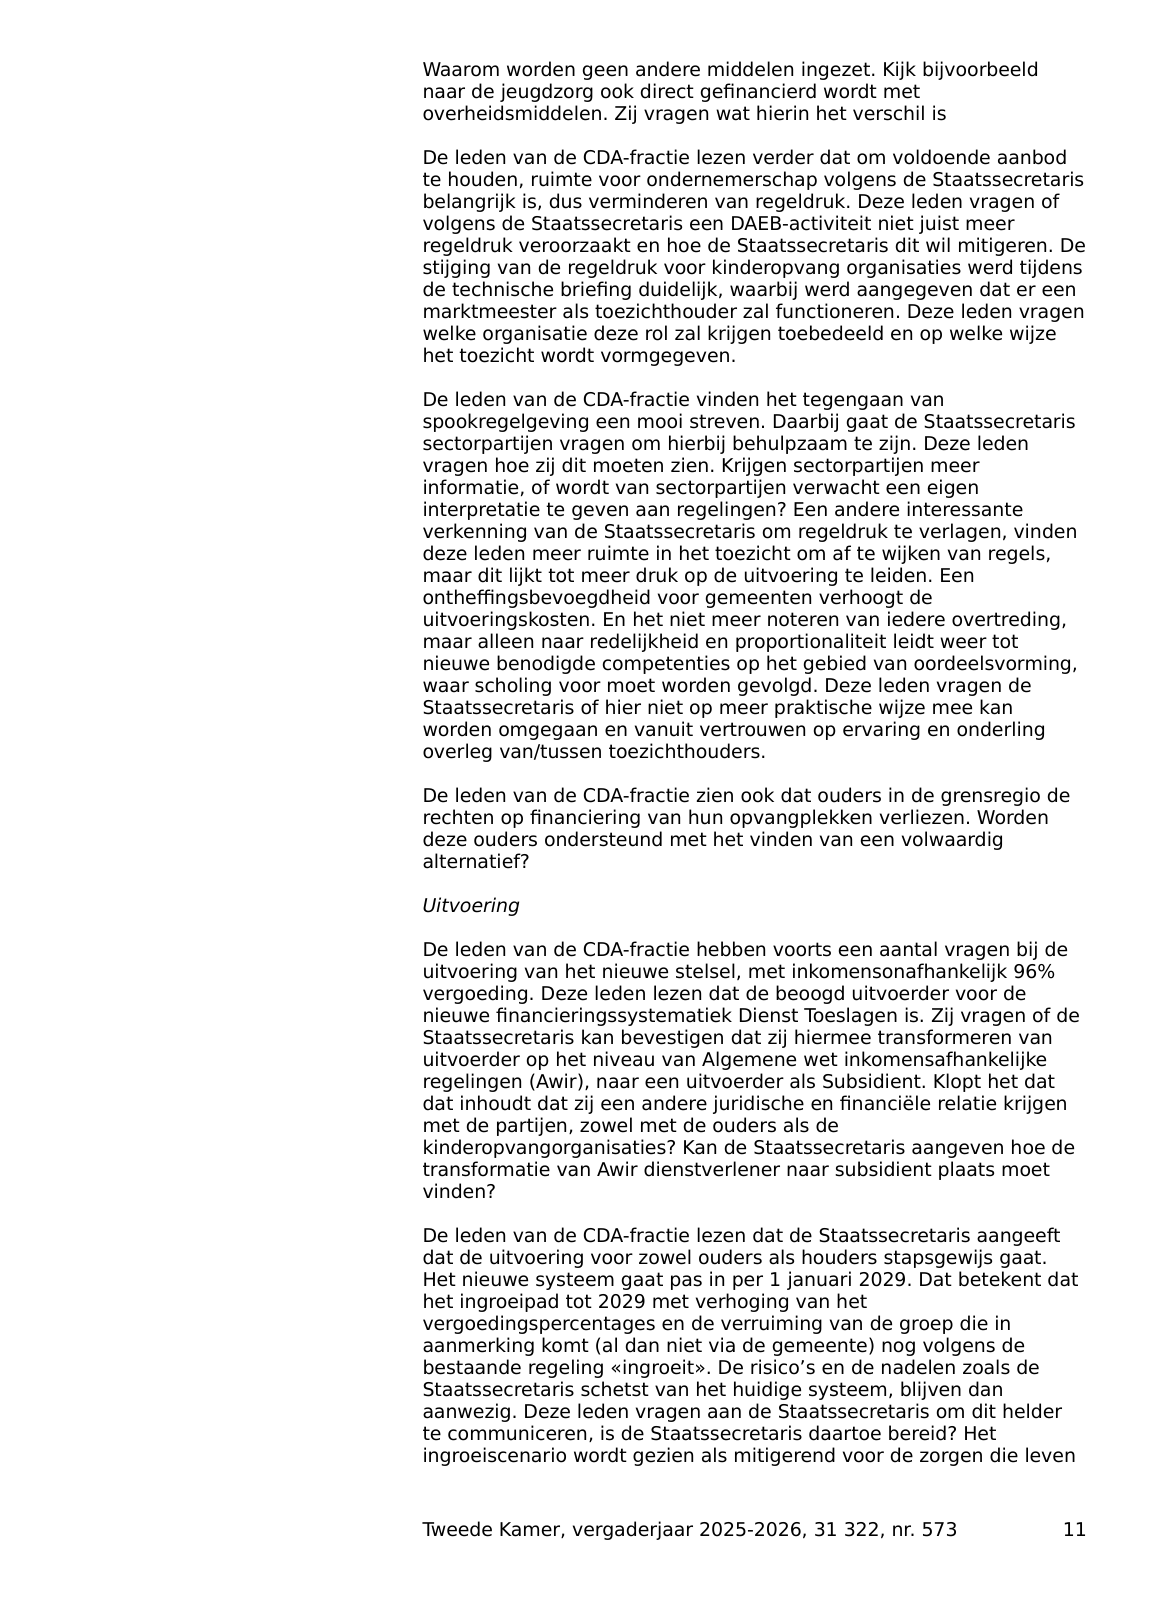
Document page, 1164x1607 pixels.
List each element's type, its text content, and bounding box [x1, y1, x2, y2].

subtitle Uitvoering [422, 895, 1087, 917]
text De leden van de CDA-fractie hebben voorts een aantal vragen bij de uitvoering van het nieuwe stelsel, met inkomensonafhankelijk 96% vergoeding. Deze leden lezen dat de beoogd uitvoerder voor de nieuwe financieringssystematiek Dienst Toeslagen is. Zij vragen of de Staatssecretaris kan bevestigen dat zij hiermee transformeren van uitvoerder op het niveau van Algemene wet inkomensafhankelijke regelingen (Awir), naar een uitvoerder als Subsidient. Klopt het dat dat inhoudt dat zij een andere juridische en financiële relatie krijgen met de partijen, zowel met de ouders als de kinderopvangorganisaties? Kan de Staatssecretaris aangeven hoe de transformatie van Awir dienstverlener naar subsidient plaats moet vinden? [422, 939, 1087, 1203]
text De leden van de CDA-fractie lezen verder dat om voldoende aanbod te houden, ruimte voor ondernemerschap volgens de Staatssecretaris belangrijk is, dus verminderen van regeldruk. Deze leden vragen of volgens de Staatssecretaris een DAEB-activiteit niet juist meer regeldruk veroorzaakt en hoe de Staatssecretaris dit wil mitigeren. De stijging van de regeldruk voor kinderopvang organisaties werd tijdens de technische briefing duidelijk, waarbij werd aangegeven dat er een marktmeester als toezichthouder zal functioneren. Deze leden vragen welke organisatie deze rol zal krijgen toebedeeld en op welke wijze het toezicht wordt vormgegeven. [422, 147, 1087, 367]
text Waarom worden geen andere middelen ingezet. Kijk bijvoorbeeld naar de jeugdzorg ook direct gefinancierd wordt met overheidsmiddelen. Zij vragen wat hierin het verschil is [422, 59, 1087, 125]
text De leden van de CDA-fractie lezen dat de Staatssecretaris aangeeft dat de uitvoering voor zowel ouders als houders stapsgewijs gaat. Het nieuwe systeem gaat pas in per 1 januari 2029. Dat betekent dat het ingroeipad tot 2029 met verhoging van het vergoedingspercentages en de verruiming van de groep die in aanmerking komt (al dan niet via de gemeente) nog volgens de bestaande regeling «ingroeit». De risico’s en de nadelen zoals de Staatssecretaris schetst van het huidige systeem, blijven dan aanwezig. Deze leden vragen aan de Staatssecretaris om dit helder te communiceren, is de Staatssecretaris daartoe bereid? Het ingroeiscenario wordt gezien als mitigerend voor de zorgen die leven [422, 1225, 1087, 1467]
text De leden van de CDA-fractie zien ook dat ouders in de grensregio de rechten op financiering van hun opvangplekken verliezen. Worden deze ouders ondersteund met het vinden van een volwaardig alternatief? [422, 785, 1087, 873]
text De leden van de CDA-fractie vinden het tegengaan van spookregelgeving een mooi streven. Daarbij gaat de Staatssecretaris sectorpartijen vragen om hierbij behulpzaam te zijn. Deze leden vragen hoe zij dit moeten zien. Krijgen sectorpartijen meer informatie, of wordt van sectorpartijen verwacht een eigen interpretatie te geven aan regelingen? Een andere interessante verkenning van de Staatssecretaris om regeldruk te verlagen, vinden deze leden meer ruimte in het toezicht om af te wijken van regels, maar dit lijkt tot meer druk op de uitvoering te leiden. Een ontheffingsbevoegdheid voor gemeenten verhoogt de uitvoeringskosten. En het niet meer noteren van iedere overtreding, maar alleen naar redelijkheid en proportionaliteit leidt weer tot nieuwe benodigde competenties op het gebied van oordeelsvorming, waar scholing voor moet worden gevolgd. Deze leden vragen de Staatssecretaris of hier niet op meer praktische wijze mee kan worden omgegaan en vanuit vertrouwen op ervaring en onderling overleg van/tussen toezichthouders. [422, 389, 1087, 763]
